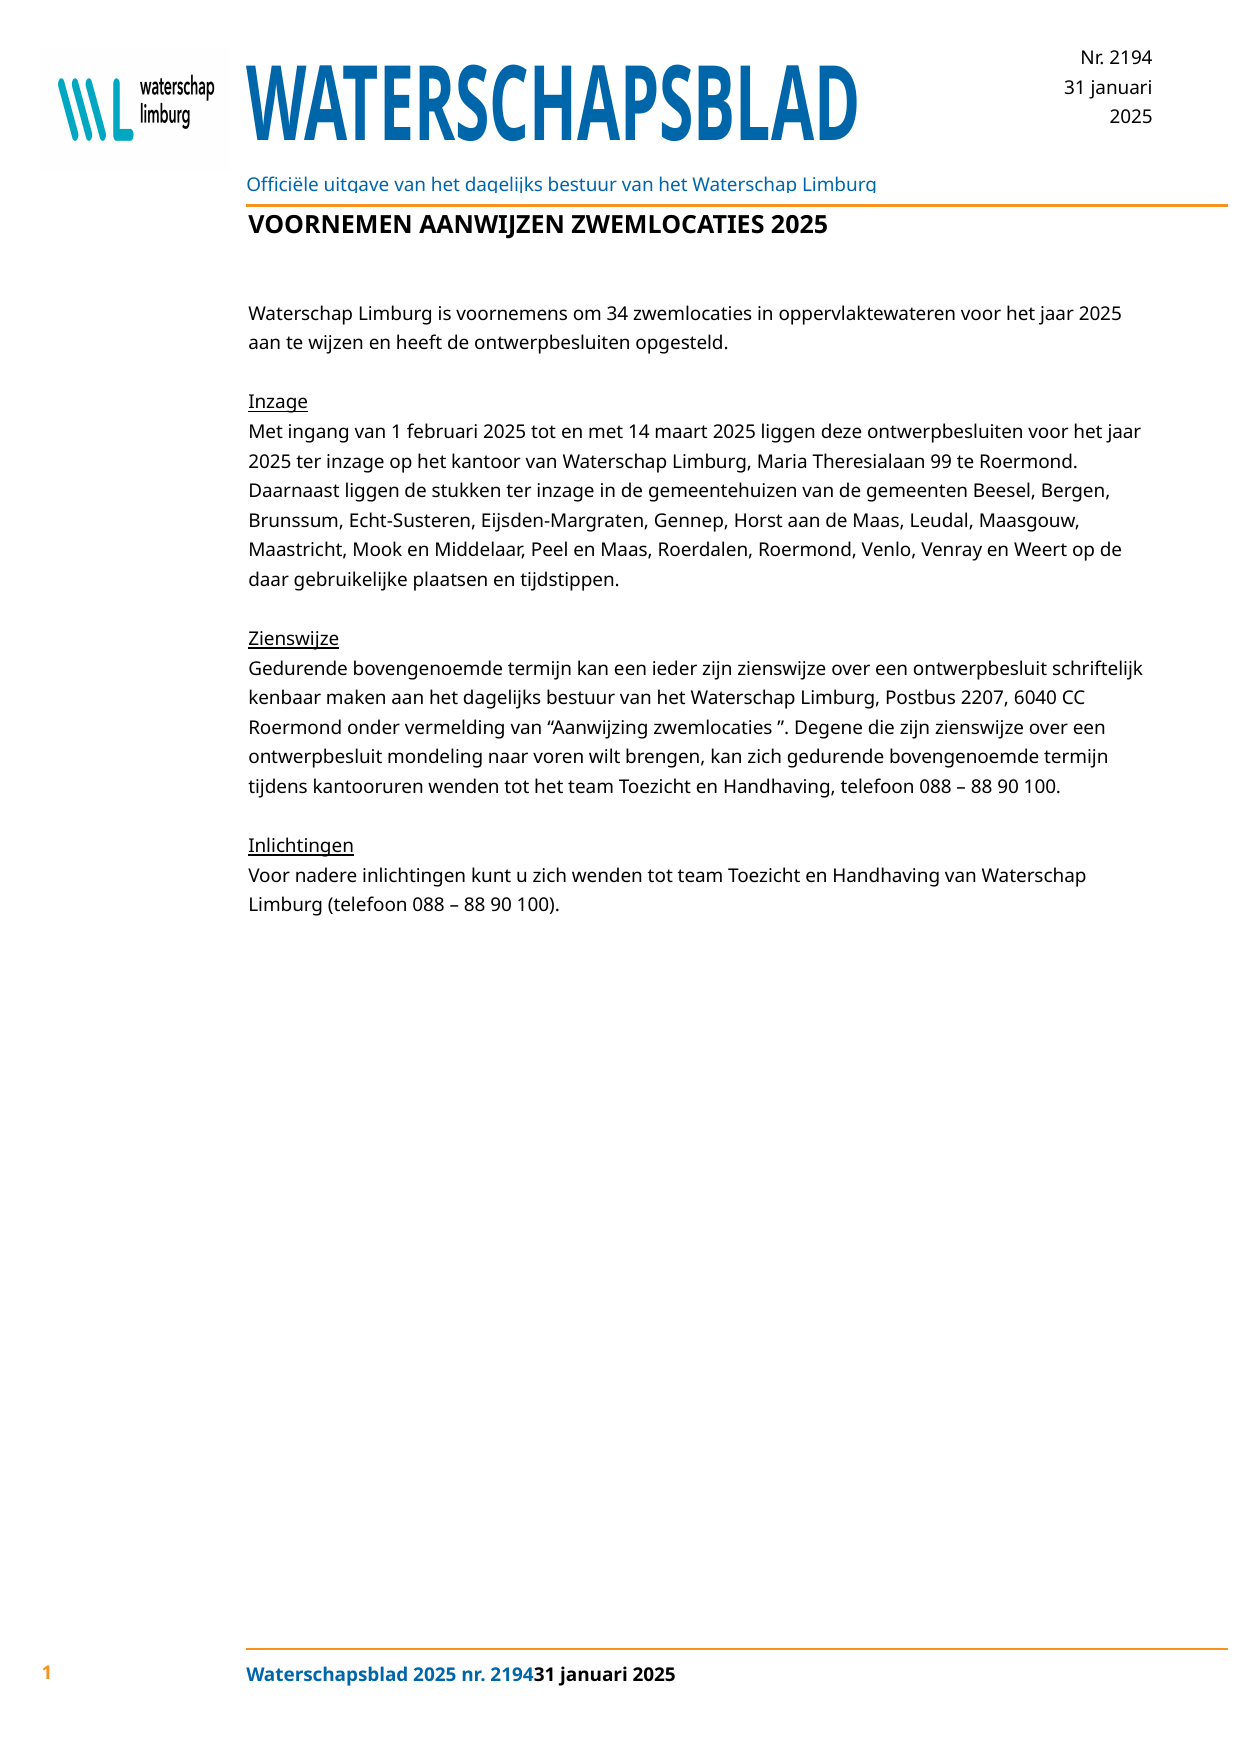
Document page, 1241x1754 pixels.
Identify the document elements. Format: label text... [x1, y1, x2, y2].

picture [41, 47, 231, 172]
text VOORNEMEN AANWIJZEN ZWEMLOCATIES 2025 [248, 207, 1152, 241]
text Voor nadere inlichtingen kunt u zich wenden tot team Toezicht en Handhaving van Waterschap Limburg (telefoon 088 – 88 90 100). [248, 862, 1152, 917]
text Waterschap Limburg is voornemens om 34 zwemlocaties in oppervlaktewateren voor het jaar 2025 aan te wijzen en heeft de ontwerpbesluiten opgesteld. [248, 300, 1152, 355]
text Gedurende bovengenoemde termijn kan een ieder zijn zienswijze over een ontwerpbesluit schriftelijk kenbaar maken aan het dagelijks bestuur van het Waterschap Limburg, Postbus 2207, 6040 CC Roermond onder vermelding van “Aanwijzing zwemlocaties ”. Degene die zijn zienswijze over een ontwerpbesluit mondeling naar voren wilt brengen, kan zich gedurende bovengenoemde termijn tijdens kantooruren wenden tot het team Toezicht en Handhaving, telefoon 088 – 88 90 100. [248, 655, 1152, 799]
text Inzage [248, 389, 1152, 414]
text Zienswijze [248, 625, 1152, 651]
text Inlichtingen [248, 832, 1152, 858]
text Met ingang van 1 februari 2025 tot en met 14 maart 2025 liggen deze ontwerpbesluiten voor het jaar 2025 ter inzage op het kantoor van Waterschap Limburg, Maria Theresialaan 99 te Roermond. Daarnaast liggen de stukken ter inzage in de gemeentehuizen van de gemeenten Beesel, Bergen, Brunssum, Echt-Susteren, Eijsden-Margraten, Gennep, Horst aan de Maas, Leudal, Maasgouw, Maastricht, Mook en Middelaar, Peel en Maas, Roerdalen, Roermond, Venlo, Venray en Weert op de daar gebruikelijke plaatsen en tijdstippen. [248, 418, 1152, 592]
